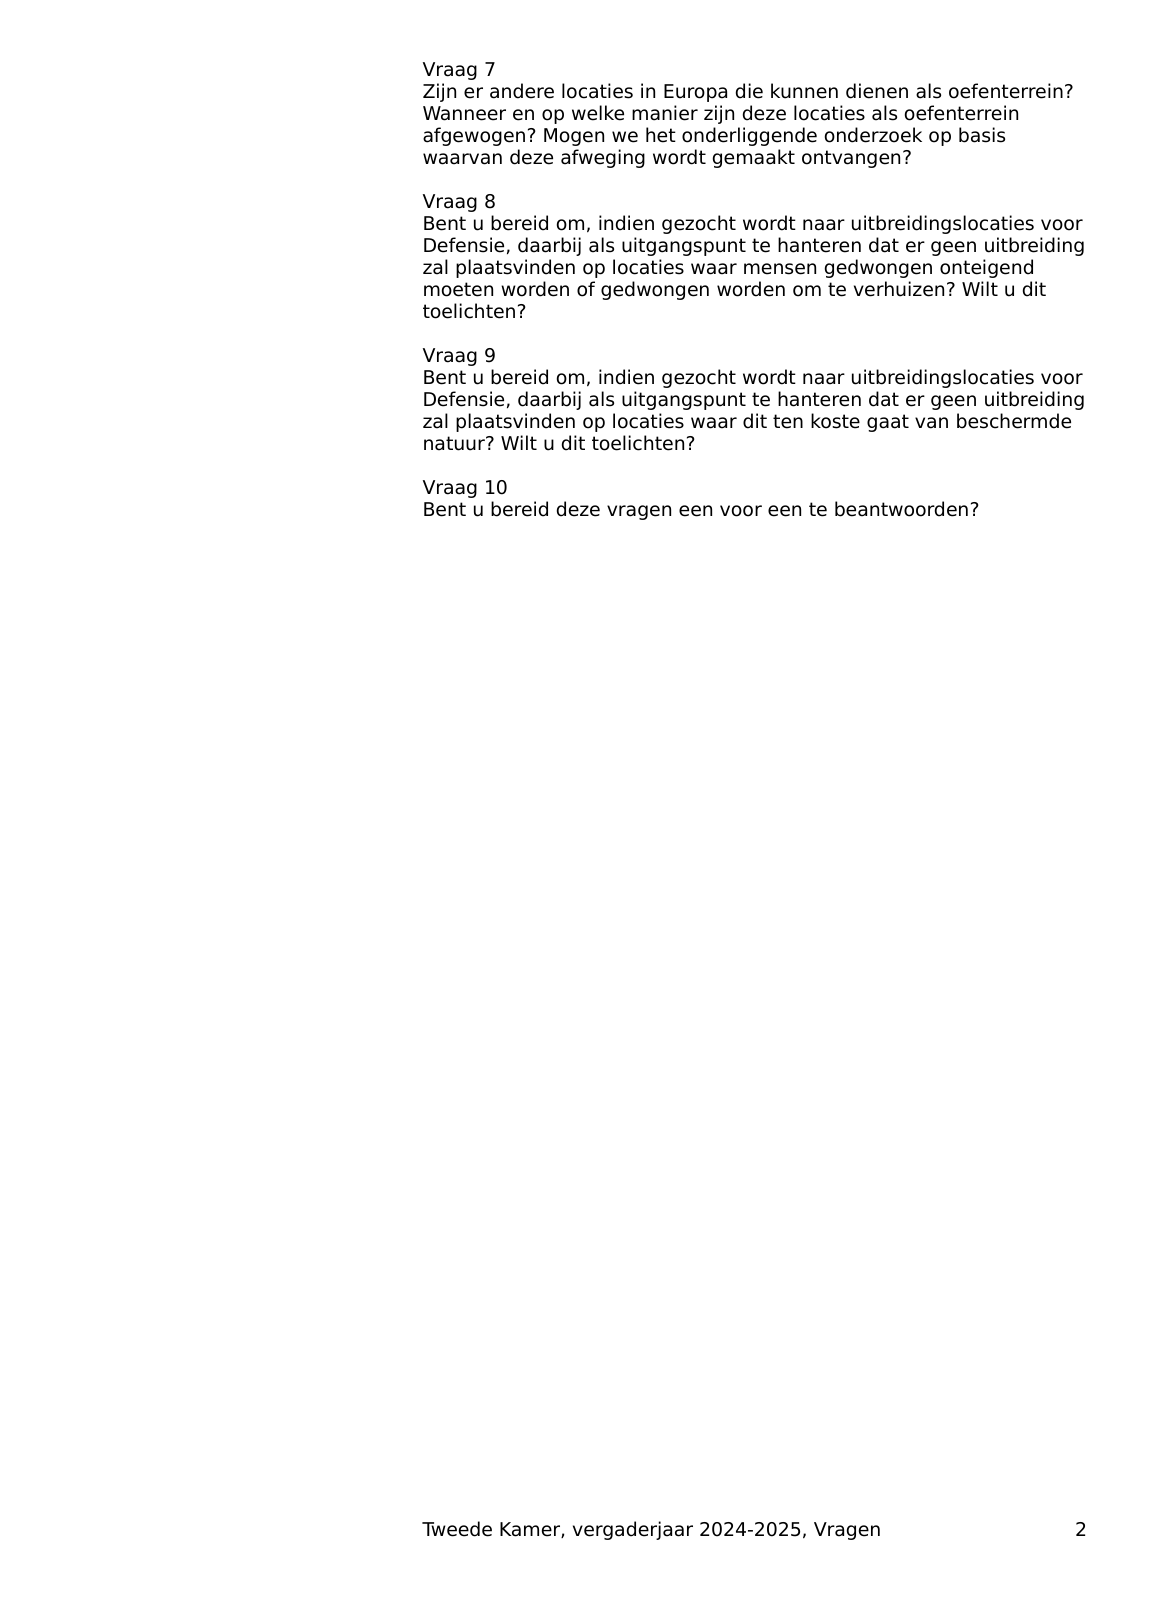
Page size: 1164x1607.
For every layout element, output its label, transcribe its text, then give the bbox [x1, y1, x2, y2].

text Vraag 7 [422, 59, 1087, 81]
text Zijn er andere locaties in Europa die kunnen dienen als oefenterrein? Wanneer en op welke manier zijn deze locaties als oefenterrein afgewogen? Mogen we het onderliggende onderzoek op basis waarvan deze afweging wordt gemaakt ontvangen? [422, 81, 1087, 169]
text Bent u bereid deze vragen een voor een te beantwoorden? [422, 499, 1087, 521]
text Vraag 10 [422, 477, 1087, 499]
text Bent u bereid om, indien gezocht wordt naar uitbreidingslocaties voor Defensie, daarbij als uitgangspunt te hanteren dat er geen uitbreiding zal plaatsvinden op locaties waar dit ten koste gaat van beschermde natuur? Wilt u dit toelichten? [422, 367, 1087, 455]
text Vraag 8 [422, 191, 1087, 213]
text Bent u bereid om, indien gezocht wordt naar uitbreidingslocaties voor Defensie, daarbij als uitgangspunt te hanteren dat er geen uitbreiding zal plaatsvinden op locaties waar mensen gedwongen onteigend moeten worden of gedwongen worden om te verhuizen? Wilt u dit toelichten? [422, 213, 1087, 323]
text Vraag 9 [422, 345, 1087, 367]
